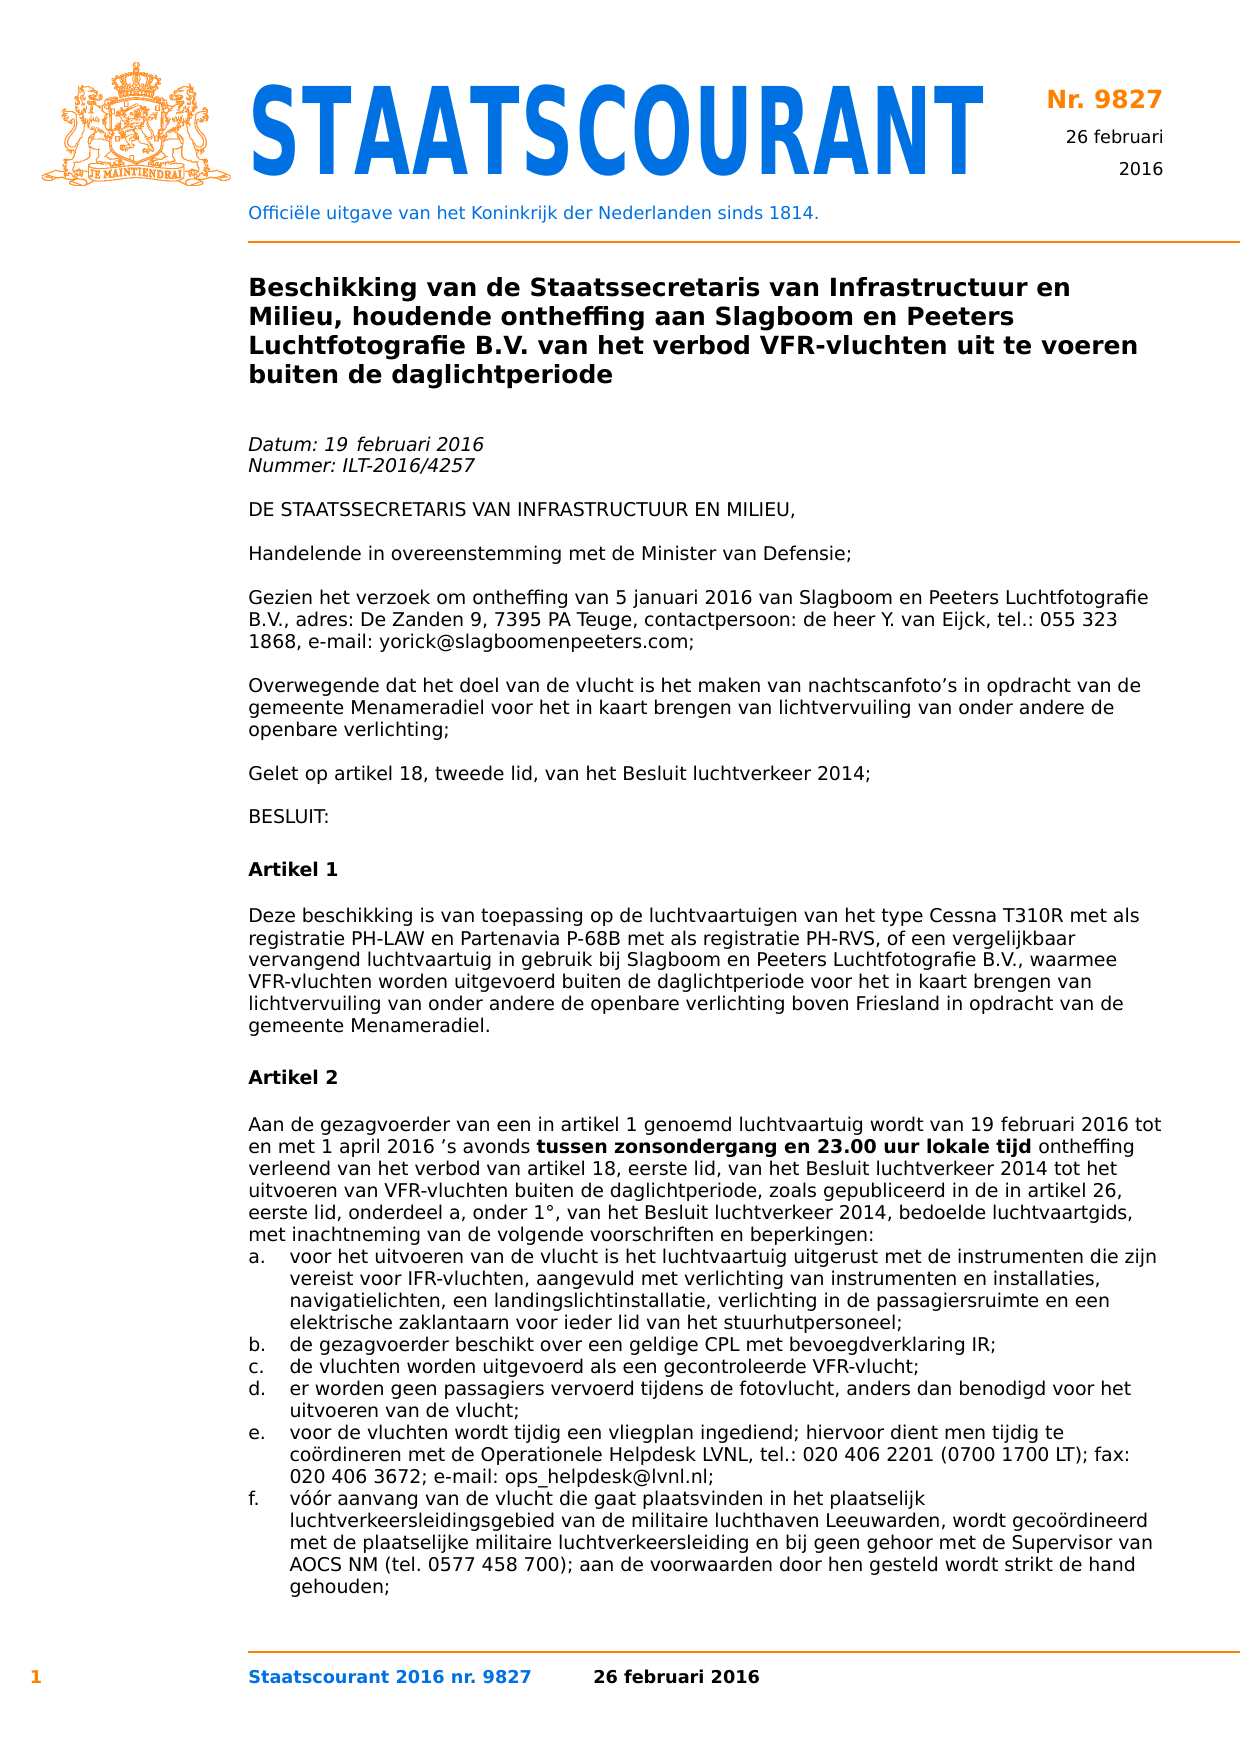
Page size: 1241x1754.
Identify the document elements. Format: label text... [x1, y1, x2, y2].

text f. vóór aanvang van de vlucht die gaat plaatsvinden in het plaatselijk luchtverkeersleidingsgebied van de militaire luchthaven Leeuwarden, wordt gecoördineerd met de plaatselijke militaire luchtverkeersleiding en bij geen gehoor met de Supervisor van AOCS NM (tel. 0577 458 700); aan de voorwaarden door hen gesteld wordt strikt de hand gehouden; [248, 1488, 1163, 1598]
text Handelende in overeenstemming met de Minister van Defensie; [248, 543, 1163, 565]
text Gelet op artikel 18, tweede lid, van het Besluit luchtverkeer 2014; [248, 763, 1163, 784]
table_cell 26 februari [998, 121, 1240, 153]
table_cell Officiële uitgave van het Koninkrijk der Nederlanden sinds 1814. [248, 203, 1240, 241]
table_cell 2016 [998, 153, 1240, 203]
picture [41, 62, 231, 186]
text BESLUIT: [248, 806, 1163, 828]
subtitle Beschikking van de Staatssecretaris van Infrastructuur en Milieu, houdende ontheffing aan Slagboom en Peeters Luchtfotografie B.V. van het verbod VFR-vluchten uit te voeren buiten de daglichtperiode [248, 273, 1163, 390]
text c. de vluchten worden uitgevoerd als een gecontroleerde VFR-vlucht; [248, 1356, 1163, 1378]
text e. voor de vluchten wordt tijdig een vliegplan ingediend; hiervoor dient men tijdig te coördineren met de Operationele Helpdesk LVNL, tel.: 020 406 2201 (0700 1700 LT); fax: 020 406 3672; e-mail: ops_helpdesk@lvnl.nl; [248, 1422, 1163, 1488]
subtitle Artikel 1 [248, 858, 1163, 880]
table_header STAATSCOURANT [248, 62, 998, 203]
table_header Nr. 9827 [998, 62, 1240, 121]
text Deze beschikking is van toepassing op de luchtvaartuigen van het type Cessna T310R met als registratie PH-LAW en Partenavia P-68B met als registratie PH-RVS, of een vergelijkbaar vervangend luchtvaartuig in gebruik bij Slagboom en Peeters Luchtfotografie B.V., waarmee VFR-vluchten worden uitgevoerd buiten de daglichtperiode voor het in kaart brengen van lichtvervuiling van onder andere de openbare verlichting boven Friesland in opdracht van de gemeente Menameradiel. [248, 905, 1163, 1037]
text Overwegende dat het doel van de vlucht is het maken van nachtscanfoto’s in opdracht van de gemeente Menameradiel voor het in kaart brengen van lichtvervuiling van onder andere de openbare verlichting; [248, 675, 1163, 741]
text a. voor het uitvoeren van de vlucht is het luchtvaartuig uitgerust met de instrumenten die zijn vereist voor IFR-vluchten, aangevuld met verlichting van instrumenten en installaties, navigatielichten, een landingslichtinstallatie, verlichting in de passagiersruimte en een elektrische zaklantaarn voor ieder lid van het stuurhutpersoneel; [248, 1246, 1163, 1334]
subtitle Artikel 2 [248, 1067, 1163, 1089]
text b. de gezagvoerder beschikt over een geldige CPL met bevoegdverklaring IR; [248, 1334, 1163, 1356]
text Aan de gezagvoerder van een in artikel 1 genoemd luchtvaartuig wordt van 19 februari 2016 tot en met 1 april 2016 ’s avonds tussen zonsondergang en 23.00 uur lokale tijd ontheffing verleend van het verbod van artikel 18, eerste lid, van het Besluit luchtverkeer 2014 tot het uitvoeren van VFR-vluchten buiten de daglichtperiode, zoals gepubliceerd in de in artikel 26, eerste lid, onderdeel a, onder 1°, van het Besluit luchtverkeer 2014, bedoelde luchtvaartgids, met inachtneming van de volgende voorschriften en beperkingen: [248, 1114, 1163, 1246]
text d. er worden geen passagiers vervoerd tijdens de fotovlucht, anders dan benodigd voor het uitvoeren van de vlucht; [248, 1378, 1163, 1422]
text Nummer: ILT-2016/4257 [248, 455, 1163, 477]
text Gezien het verzoek om ontheffing van 5 januari 2016 van Slagboom en Peeters Luchtfotografie B.V., adres: De Zanden 9, 7395 PA Teuge, contactpersoon: de heer Y. van Eijck, tel.: 055 323 1868, e-mail: yorick@slagboomenpeeters.com; [248, 587, 1163, 653]
table_header [25, 62, 248, 241]
text DE STAATSSECRETARIS VAN INFRASTRUCTUUR EN MILIEU, [248, 499, 1163, 521]
text Datum: 19 februari 2016 [248, 433, 1163, 455]
